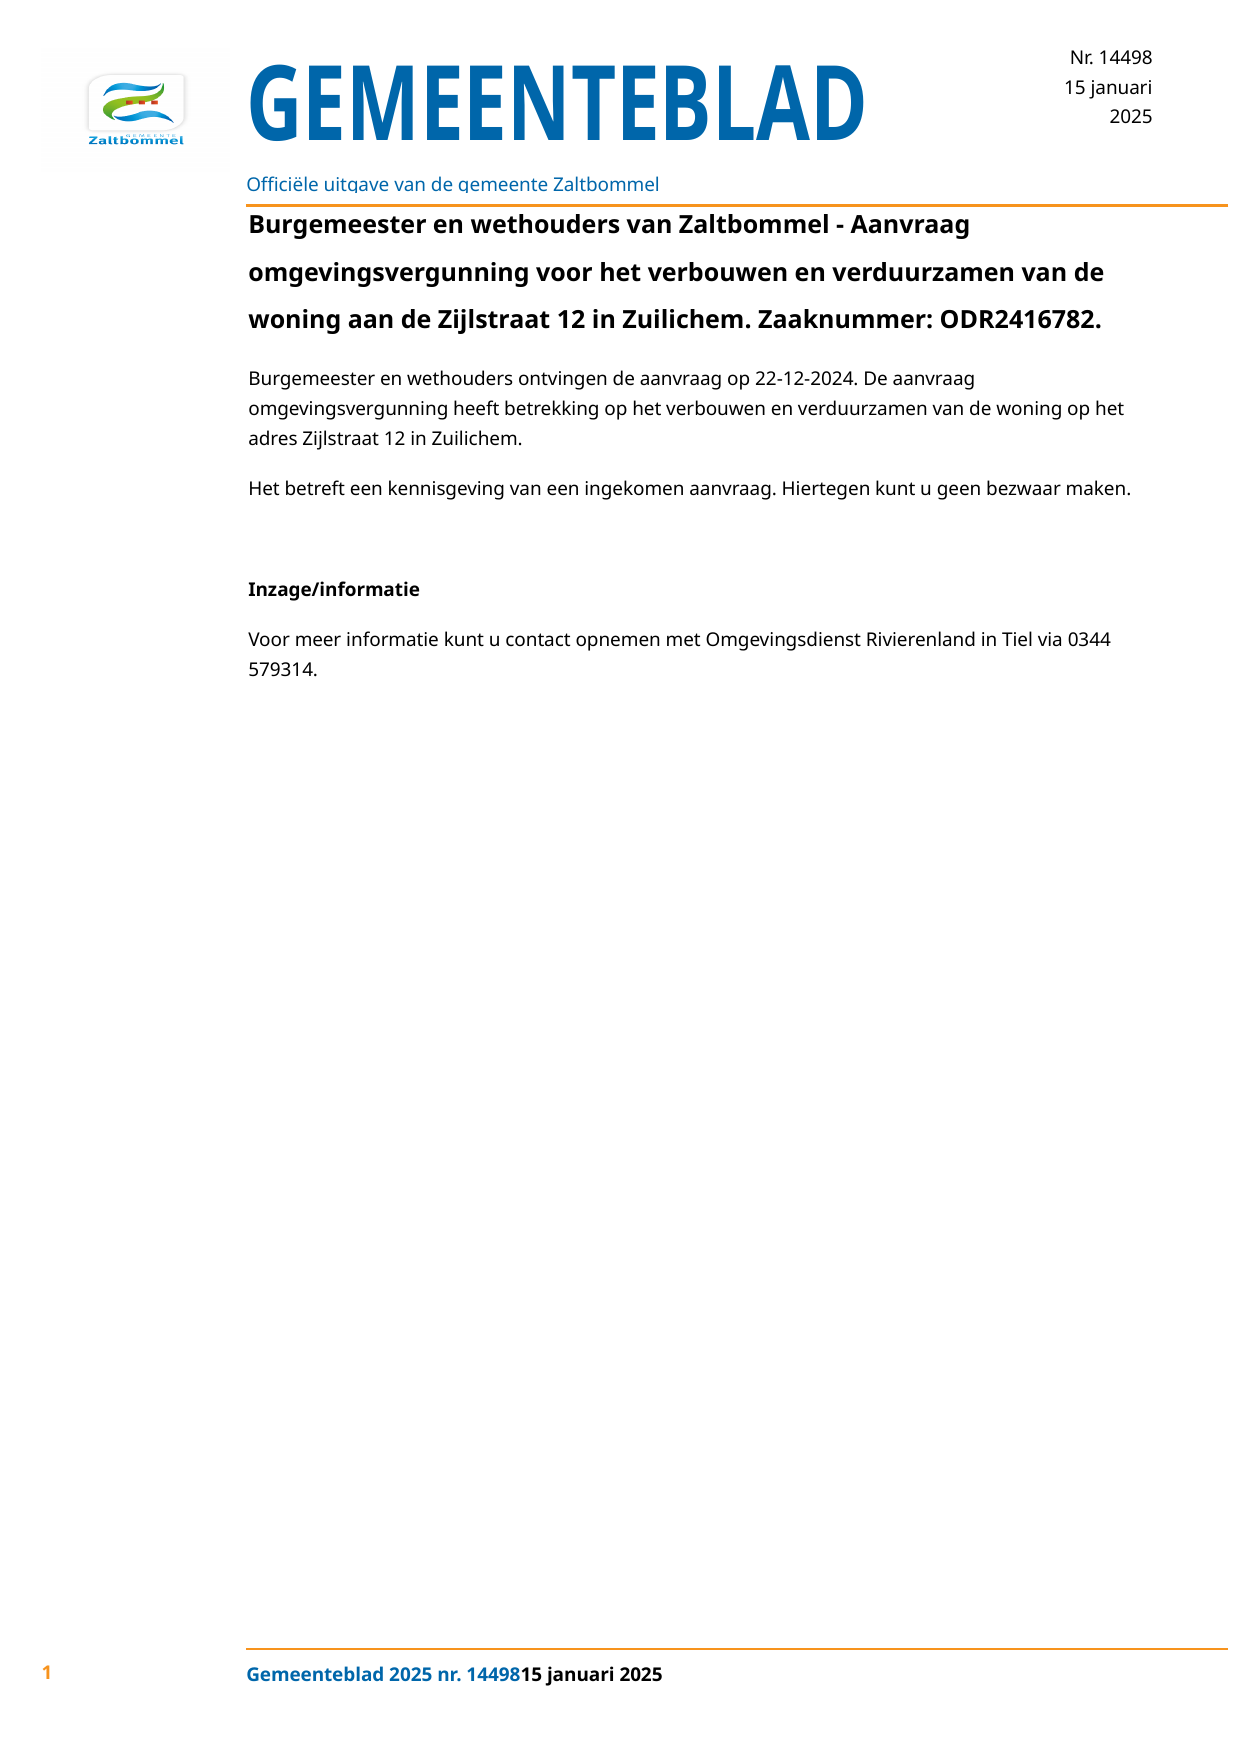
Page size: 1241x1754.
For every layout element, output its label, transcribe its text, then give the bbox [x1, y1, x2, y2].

text Burgemeester en wethouders ontvingen de aanvraag op 22-12-2024. De aanvraag omgevingsvergunning heeft betrekking op het verbouwen en verduurzamen van de woning op het adres Zijlstraat 12 in Zuilichem. [248, 366, 1152, 450]
text Burgemeester en wethouders van Zaltbommel - Aanvraag omgevingsvergunning voor het verbouwen en verduurzamen van de woning aan de Zijlstraat 12 in Zuilichem. Zaaknummer: ODR2416782. [248, 207, 1152, 336]
text Voor meer informatie kunt u contact opnemen met Omgevingsdienst Rivierenland in Tiel via 0344 579314. [248, 626, 1152, 682]
text Het betreft een kennisgeving van een ingekomen aanvraag. Hiertegen kunt u geen bezwaar maken. [248, 475, 1152, 501]
text Inzage/informatie [248, 576, 1152, 602]
picture [41, 47, 231, 172]
